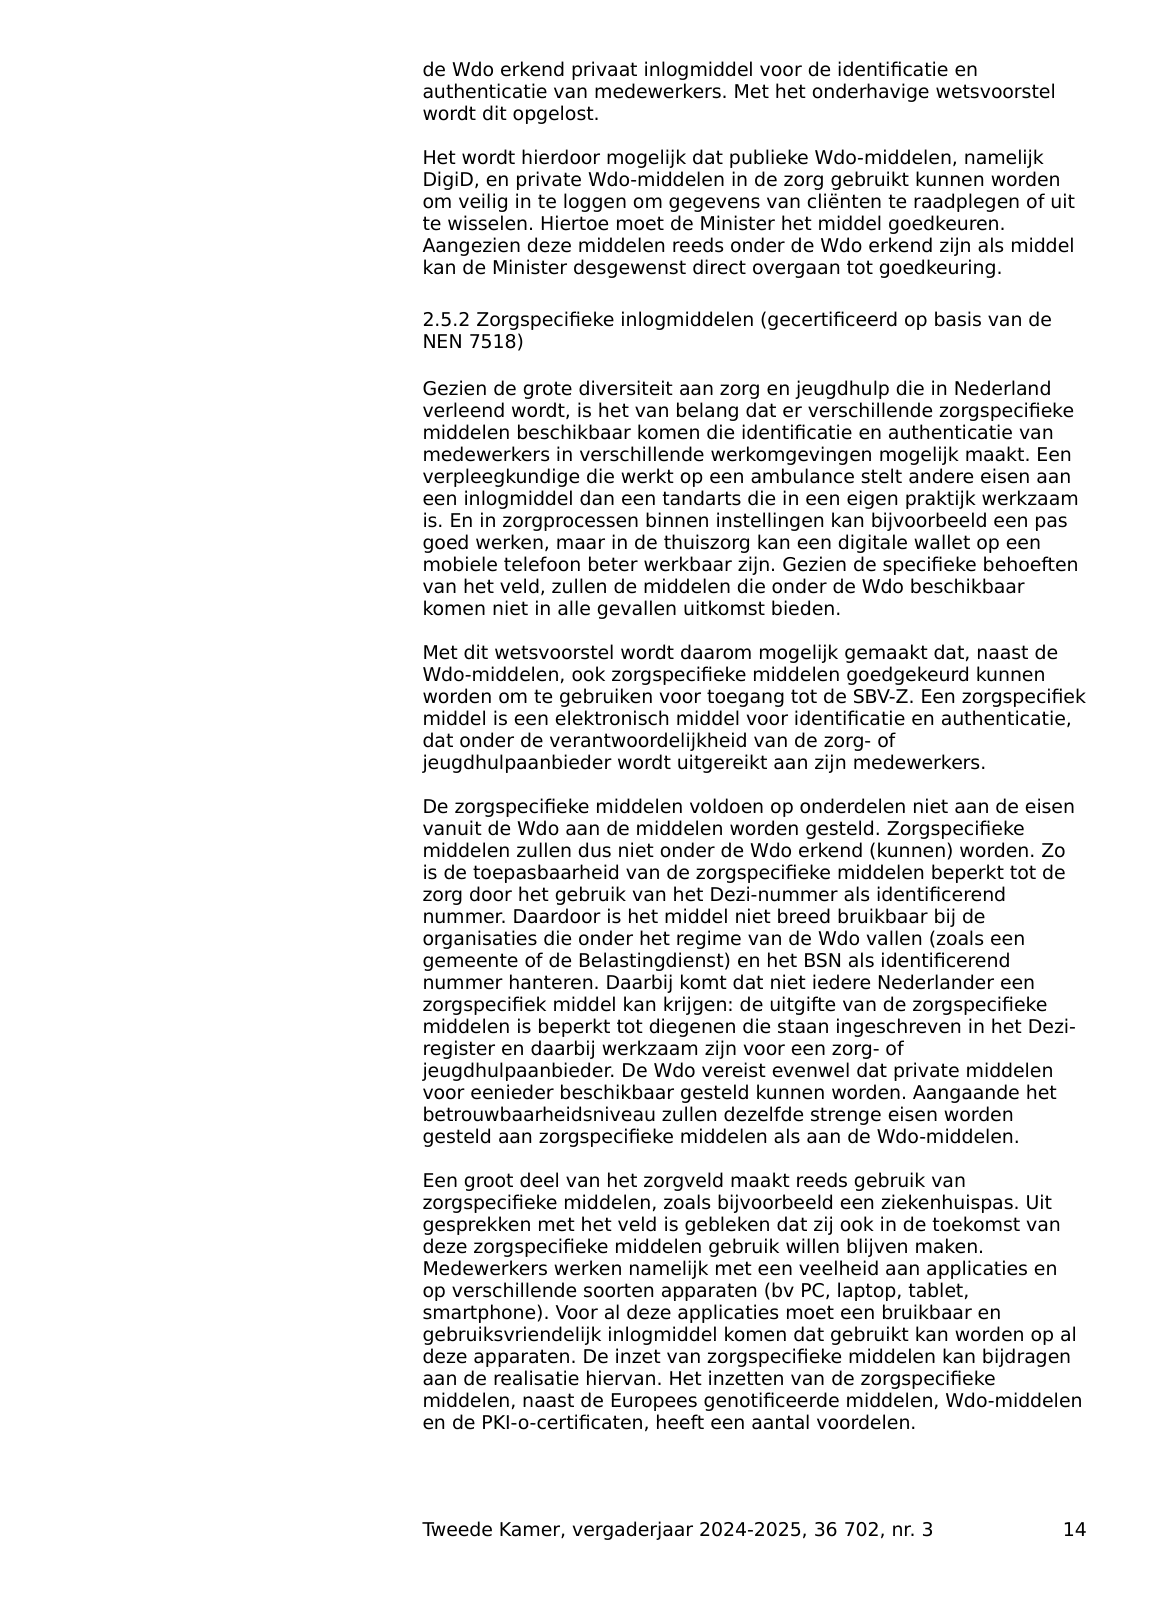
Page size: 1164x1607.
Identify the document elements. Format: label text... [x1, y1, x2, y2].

text de Wdo erkend privaat inlogmiddel voor de identificatie en authenticatie van medewerkers. Met het onderhavige wetsvoorstel wordt dit opgelost. [422, 59, 1087, 125]
subtitle 2.5.2 Zorgspecifieke inlogmiddelen (gecertificeerd op basis van de NEN 7518) [422, 309, 1087, 353]
text De zorgspecifieke middelen voldoen op onderdelen niet aan de eisen vanuit de Wdo aan de middelen worden gesteld. Zorgspecifieke middelen zullen dus niet onder de Wdo erkend (kunnen) worden. Zo is de toepasbaarheid van de zorgspecifieke middelen beperkt tot de zorg door het gebruik van het Dezi-nummer als identificerend nummer. Daardoor is het middel niet breed bruikbaar bij de organisaties die onder het regime van de Wdo vallen (zoals een gemeente of de Belastingdienst) en het BSN als identificerend nummer hanteren. Daarbij komt dat niet iedere Nederlander een zorgspecifiek middel kan krijgen: de uitgifte van de zorgspecifieke middelen is beperkt tot diegenen die staan ingeschreven in het Dezi-register en daarbij werkzaam zijn voor een zorg- of jeugdhulpaanbieder. De Wdo vereist evenwel dat private middelen voor eenieder beschikbaar gesteld kunnen worden. Aangaande het betrouwbaarheidsniveau zullen dezelfde strenge eisen worden gesteld aan zorgspecifieke middelen als aan de Wdo-middelen. [422, 796, 1087, 1148]
text Een groot deel van het zorgveld maakt reeds gebruik van zorgspecifieke middelen, zoals bijvoorbeeld een ziekenhuispas. Uit gesprekken met het veld is gebleken dat zij ook in de toekomst van deze zorgspecifieke middelen gebruik willen blijven maken. Medewerkers werken namelijk met een veelheid aan applicaties en op verschillende soorten apparaten (bv PC, laptop, tablet, smartphone). Voor al deze applicaties moet een bruikbaar en gebruiksvriendelijk inlogmiddel komen dat gebruikt kan worden op al deze apparaten. De inzet van zorgspecifieke middelen kan bijdragen aan de realisatie hiervan. Het inzetten van de zorgspecifieke middelen, naast de Europees genotificeerde middelen, Wdo-middelen en de PKI-o-certificaten, heeft een aantal voordelen. [422, 1170, 1087, 1434]
text Het wordt hierdoor mogelijk dat publieke Wdo-middelen, namelijk DigiD, en private Wdo-middelen in de zorg gebruikt kunnen worden om veilig in te loggen om gegevens van cliënten te raadplegen of uit te wisselen. Hiertoe moet de Minister het middel goedkeuren. Aangezien deze middelen reeds onder de Wdo erkend zijn als middel kan de Minister desgewenst direct overgaan tot goedkeuring. [422, 147, 1087, 279]
text Gezien de grote diversiteit aan zorg en jeugdhulp die in Nederland verleend wordt, is het van belang dat er verschillende zorgspecifieke middelen beschikbaar komen die identificatie en authenticatie van medewerkers in verschillende werkomgevingen mogelijk maakt. Een verpleegkundige die werkt op een ambulance stelt andere eisen aan een inlogmiddel dan een tandarts die in een eigen praktijk werkzaam is. En in zorgprocessen binnen instellingen kan bijvoorbeeld een pas goed werken, maar in de thuiszorg kan een digitale wallet op een mobiele telefoon beter werkbaar zijn. Gezien de specifieke behoeften van het veld, zullen de middelen die onder de Wdo beschikbaar komen niet in alle gevallen uitkomst bieden. [422, 378, 1087, 620]
text Met dit wetsvoorstel wordt daarom mogelijk gemaakt dat, naast de Wdo-middelen, ook zorgspecifieke middelen goedgekeurd kunnen worden om te gebruiken voor toegang tot de SBV-Z. Een zorgspecifiek middel is een elektronisch middel voor identificatie en authenticatie, dat onder de verantwoordelijkheid van de zorg- of jeugdhulpaanbieder wordt uitgereikt aan zijn medewerkers. [422, 642, 1087, 774]
